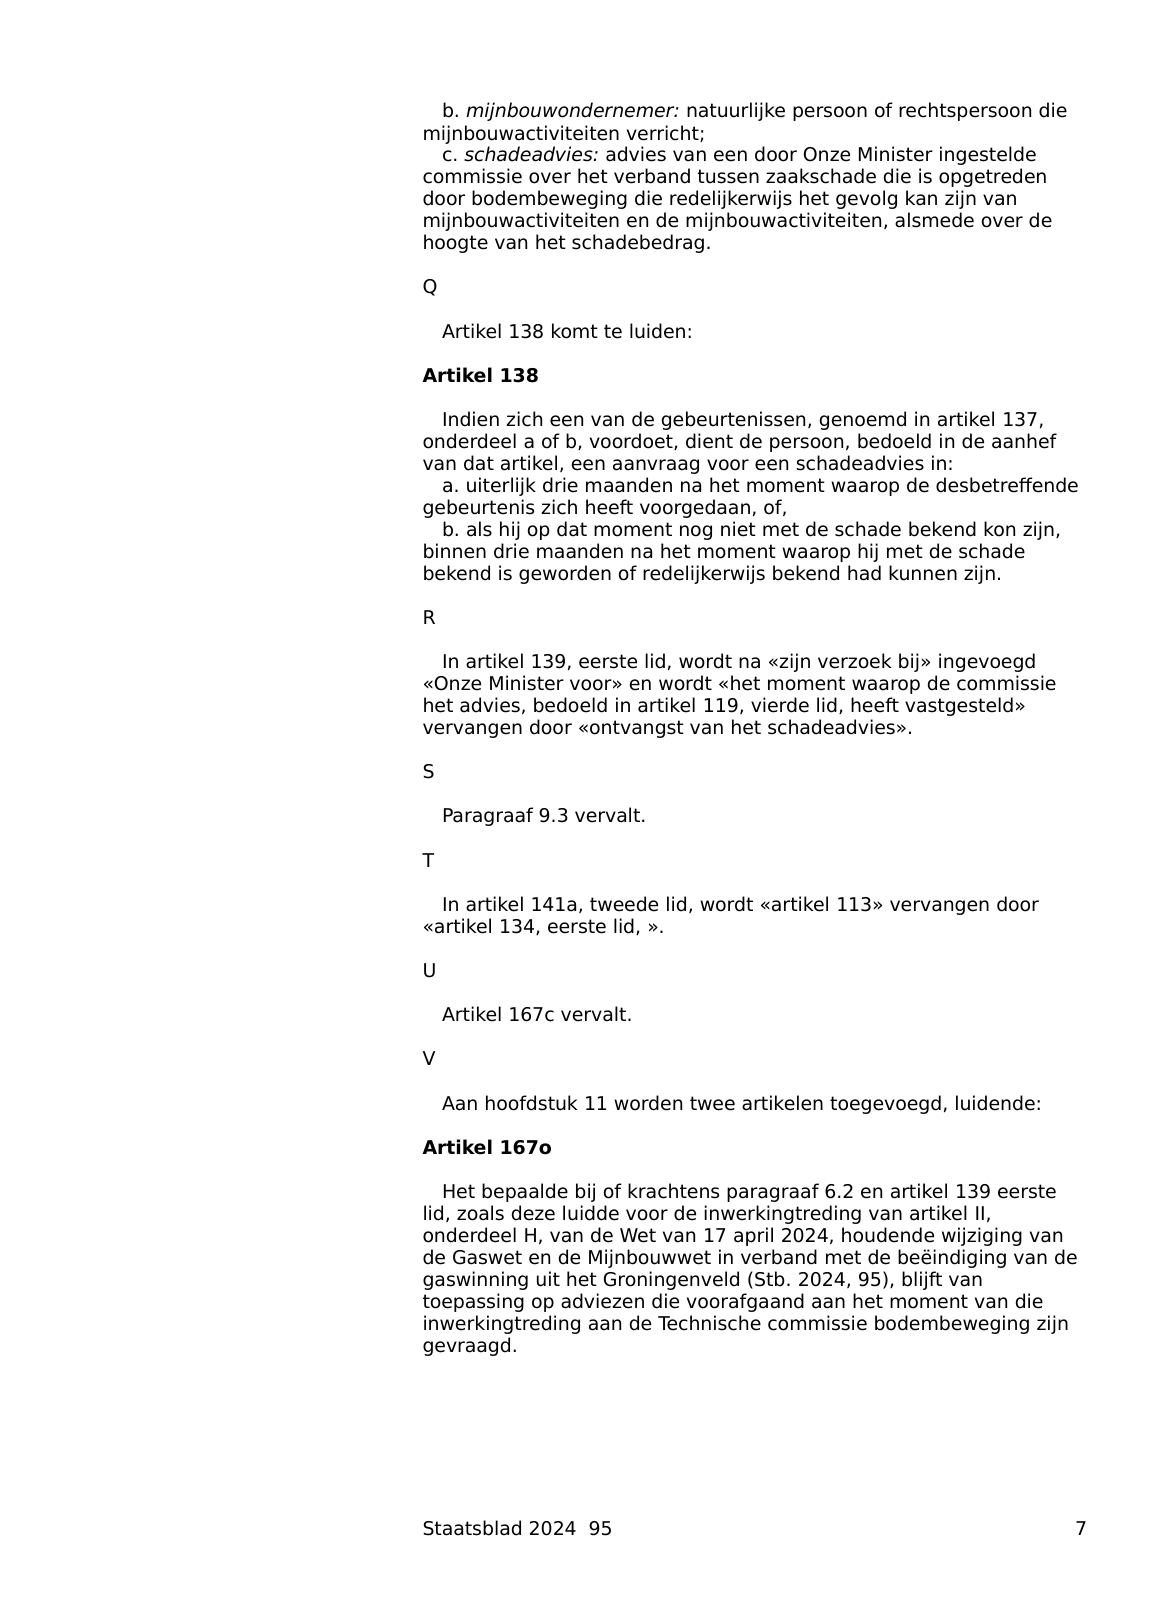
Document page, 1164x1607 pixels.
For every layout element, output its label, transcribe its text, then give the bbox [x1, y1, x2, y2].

text Q [422, 276, 1087, 298]
text b. als hij op dat moment nog niet met de schade bekend kon zijn, binnen drie maanden na het moment waarop hij met de schade bekend is geworden of redelijkerwijs bekend had kunnen zijn. [422, 519, 1087, 585]
text Indien zich een van de gebeurtenissen, genoemd in artikel 137, onderdeel a of b, voordoet, dient de persoon, bedoeld in de aanhef van dat artikel, een aanvraag voor een schadeadvies in: [422, 409, 1087, 475]
text b. mijnbouwondernemer: natuurlijke persoon of rechtspersoon die mijnbouwactiviteiten verricht; [422, 100, 1087, 144]
text S [422, 761, 1087, 783]
text Het bepaalde bij of krachtens paragraaf 6.2 en artikel 139 eerste lid, zoals deze luidde voor de inwerkingtreding van artikel II, onderdeel H, van de Wet van 17 april 2024, houdende wijziging van de Gaswet en de Mijnbouwwet in verband met de beëindiging van de gaswinning uit het Groningenveld (Stb. 2024, 95), blijft van toepassing op adviezen die voorafgaand aan het moment van die inwerkingtreding aan de Technische commissie bodembeweging zijn gevraagd. [422, 1181, 1087, 1357]
text V [422, 1048, 1087, 1070]
text Artikel 138 komt te luiden: [422, 321, 1087, 343]
text In artikel 139, eerste lid, wordt na «zijn verzoek bij» ingevoegd «Onze Minister voor» en wordt «het moment waarop de commissie het advies, bedoeld in artikel 119, vierde lid, heeft vastgesteld» vervangen door «ontvangst van het schadeadvies». [422, 651, 1087, 739]
text a. uiterlijk drie maanden na het moment waarop de desbetreffende gebeurtenis zich heeft voorgedaan, of, [422, 475, 1087, 519]
text Paragraaf 9.3 vervalt. [422, 805, 1087, 827]
text Artikel 167c vervalt. [422, 1004, 1087, 1026]
text Aan hoofdstuk 11 worden twee artikelen toegevoegd, luidende: [422, 1092, 1087, 1114]
text In artikel 141a, tweede lid, wordt «artikel 113» vervangen door «artikel 134, eerste lid, ». [422, 894, 1087, 938]
subtitle Artikel 138 [422, 365, 1087, 387]
text R [422, 607, 1087, 629]
text c. schadeadvies: advies van een door Onze Minister ingestelde commissie over het verband tussen zaakschade die is opgetreden door bodembeweging die redelijkerwijs het gevolg kan zijn van mijnbouwactiviteiten en de mijnbouwactiviteiten, alsmede over de hoogte van het schadebedrag. [422, 144, 1087, 254]
subtitle Artikel 167o [422, 1137, 1087, 1158]
text U [422, 960, 1087, 982]
text T [422, 849, 1087, 872]
